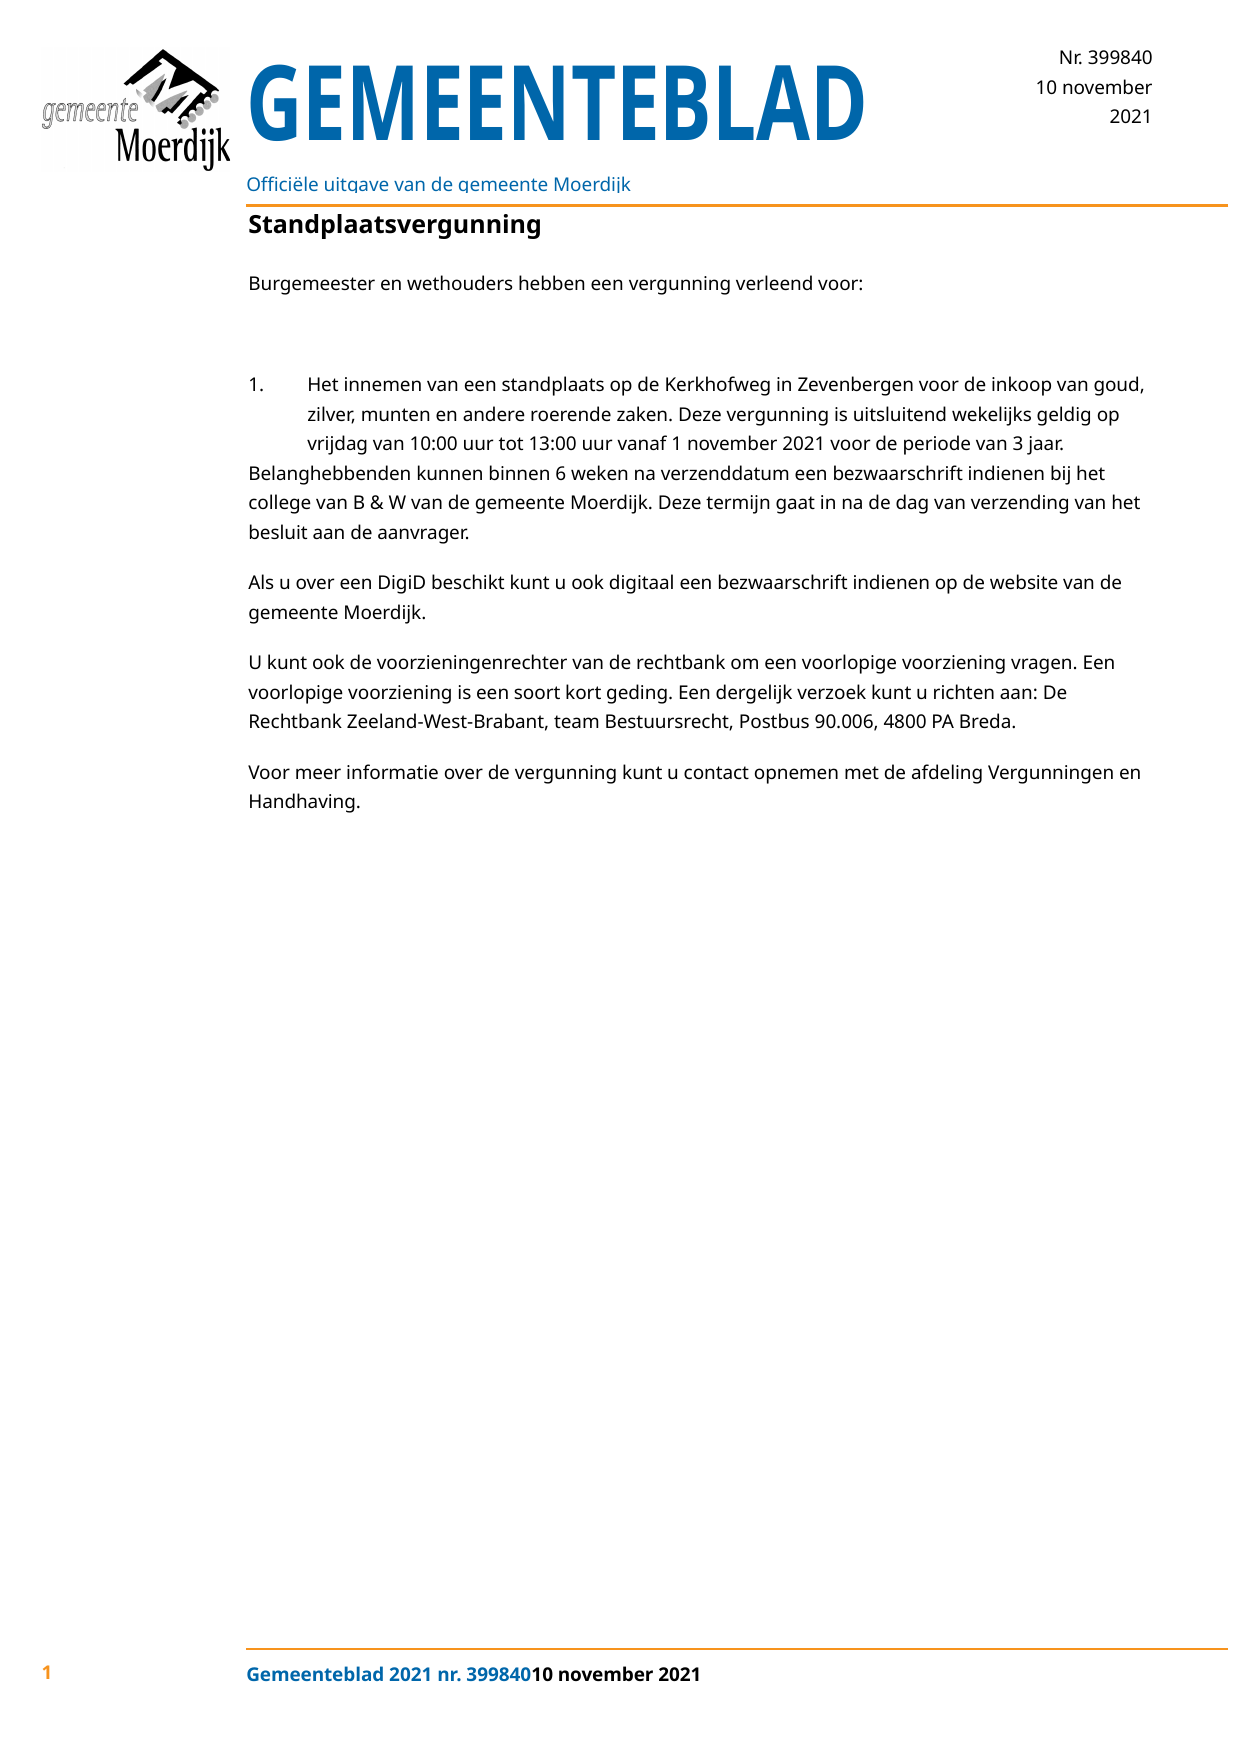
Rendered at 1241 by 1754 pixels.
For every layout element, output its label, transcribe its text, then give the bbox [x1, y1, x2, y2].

text Standplaatsvergunning [248, 207, 1152, 241]
text U kunt ook de voorzieningenrechter van de rechtbank om een voorlopige voorziening vragen. Een voorlopige voorziening is een soort kort geding. Een dergelijk verzoek kunt u richten aan: De Rechtbank Zeeland-West-Brabant, team Bestuursrecht, Postbus 90.006, 4800 PA Breda. [248, 649, 1152, 734]
text Burgemeester en wethouders hebben een ­vergunning verleend voor: [248, 270, 1152, 296]
list Het innemen van een standplaats op de Kerkhofweg in Zevenbergen voor de inkoop van goud, zilver, munten en andere roerende zaken. Deze vergunning is uitsluitend wekelijks geldig op vrijdag van 10:00 uur tot 13:00 uur vanaf 1 november 2021 voor de periode van 3 jaar. [248, 371, 1152, 456]
text Belanghebbenden kunnen binnen 6 weken na verzenddatum een bezwaarschrift indienen bij het college van B & W van de gemeente Moerdijk. Deze termijn gaat in na de dag van verzending van het besluit aan de aanvrager. [248, 460, 1152, 545]
text Als u over een DigiD beschikt kunt u ook digitaal een bezwaarschrift indienen op de website van de gemeente Moerdijk. [248, 569, 1152, 625]
picture [41, 47, 231, 172]
text Voor meer informatie over de vergunning kunt u contact opnemen met de afdeling Vergunningen en Handhaving. [248, 759, 1152, 814]
